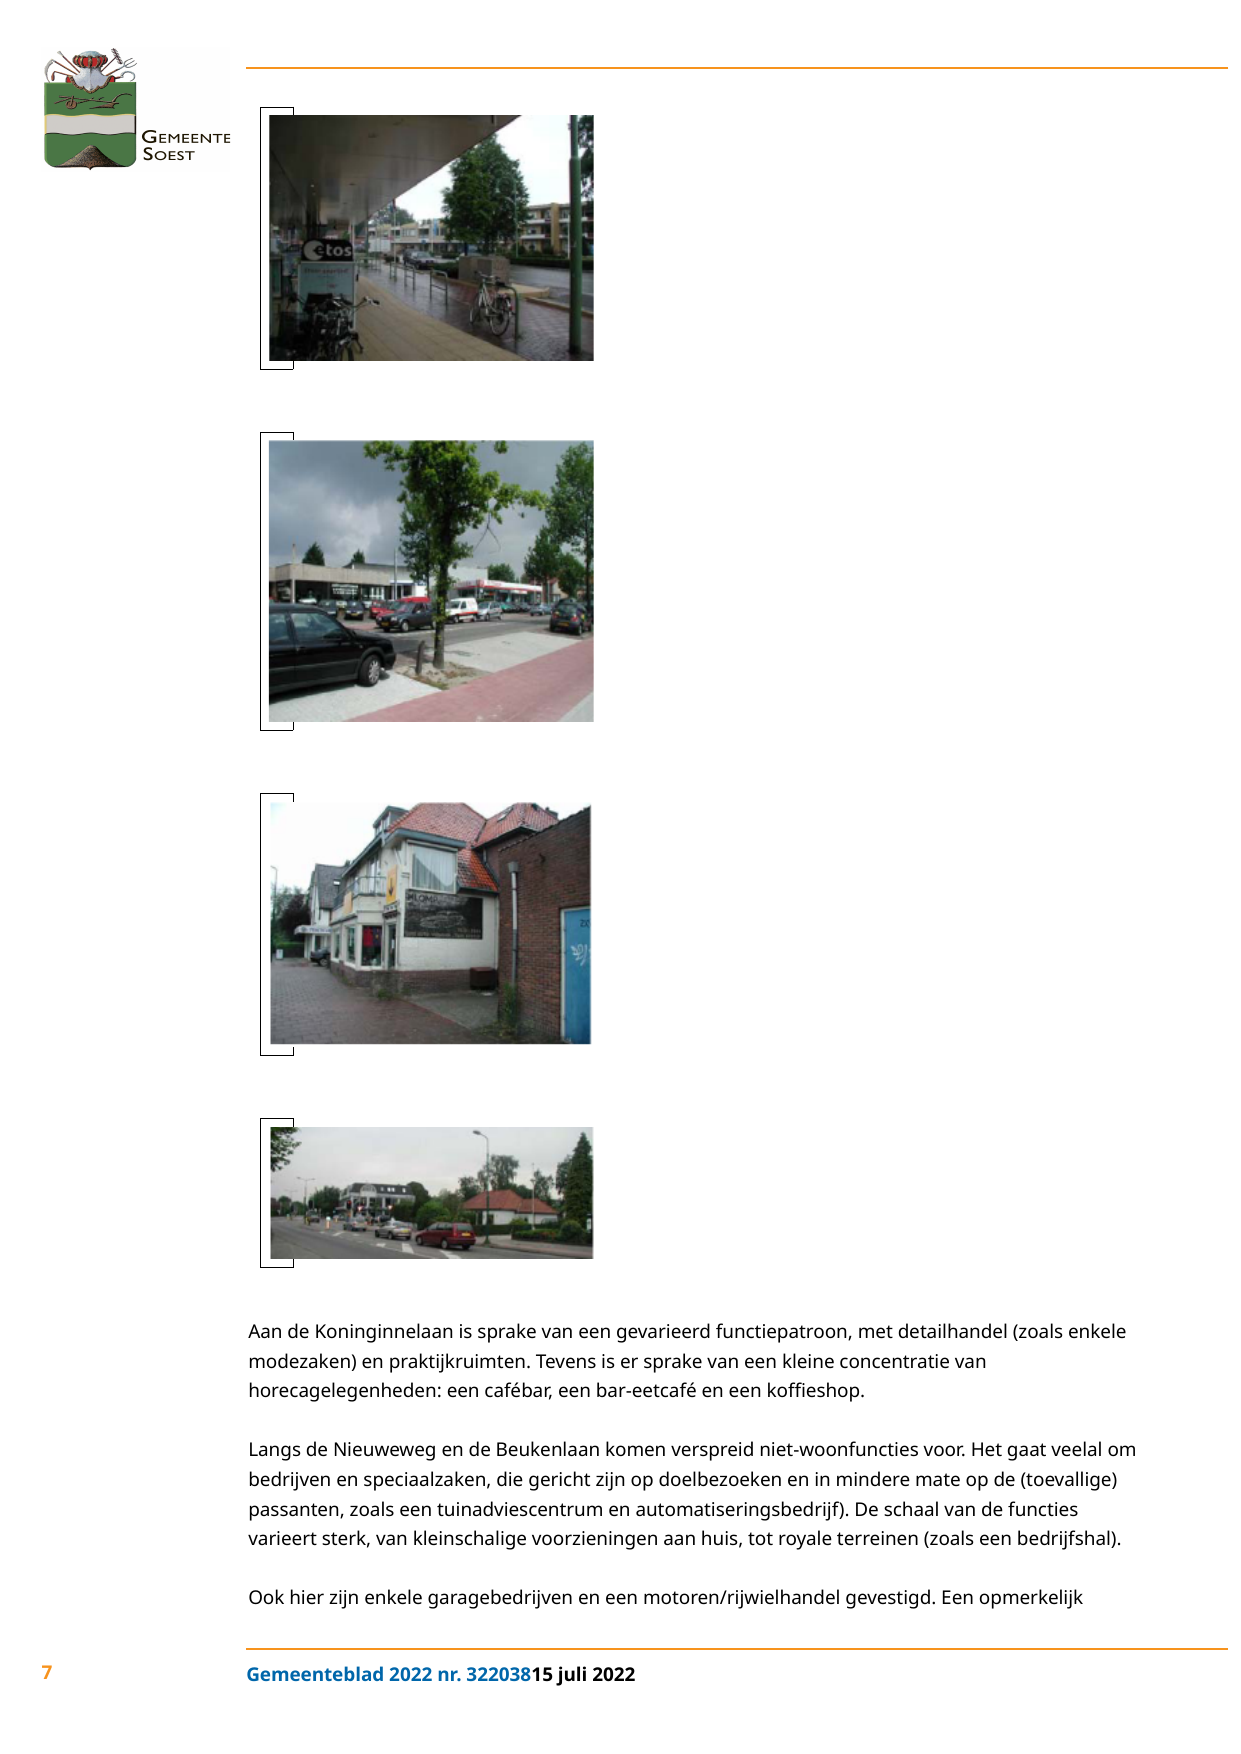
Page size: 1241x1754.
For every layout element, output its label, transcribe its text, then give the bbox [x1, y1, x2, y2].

picture [268, 115, 594, 361]
picture [268, 440, 594, 722]
picture [268, 802, 594, 1047]
text Aan de Koninginnelaan is sprake van een gevarieerd functiepatroon, met detailhandel (zoals enkele modezaken) en praktijkruimten. Tevens is er sprake van een kleine concentratie van horecagelegenheden: een cafébar, een bar-eetcafé en een koffieshop. [248, 1318, 1152, 1403]
text Ook hier zijn enkele garagebedrijven en een motoren/rijwielhandel gevestigd. Een opmerkelijk [248, 1584, 1152, 1610]
text Langs de Nieuweweg en de Beukenlaan komen verspreid niet-woonfuncties voor. Het gaat veelal om bedrijven en speciaalzaken, die gericht zijn op doelbezoeken en in mindere mate op de (toevallige) passanten, zoals een tuinadviescentrum en automatiseringsbedrijf). De schaal van de functies varieert sterk, van kleinschalige voorzieningen aan huis, tot royale terreinen (zoals een bedrijfshal). [248, 1437, 1152, 1551]
picture [41, 47, 231, 172]
picture [268, 1127, 594, 1259]
